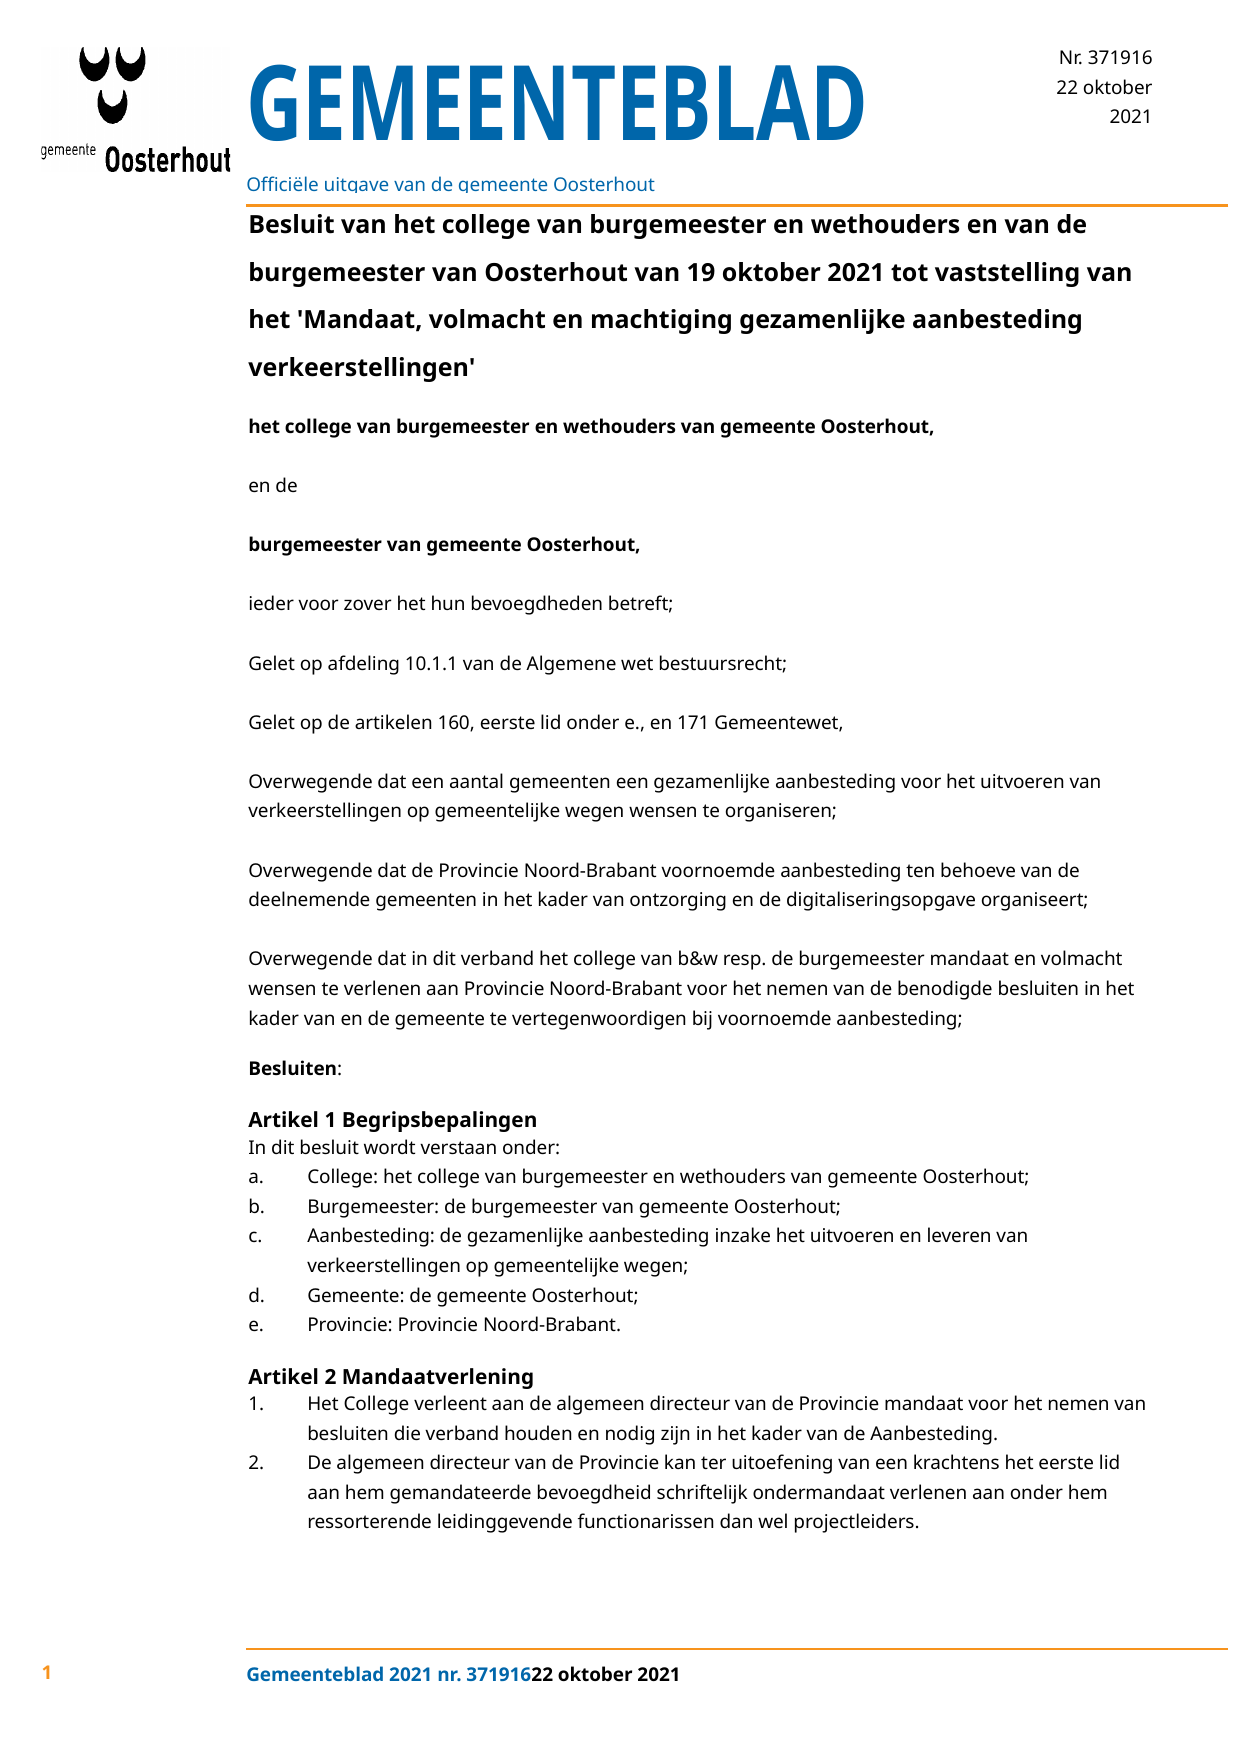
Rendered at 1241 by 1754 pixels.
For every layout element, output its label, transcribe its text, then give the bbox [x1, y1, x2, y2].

list Het College verleent aan de algemeen directeur van de Provincie mandaat voor het nemen van besluiten die verband houden en nodig zijn in het kader van de Aanbesteding. [248, 1390, 1152, 1446]
text In dit besluit wordt verstaan onder: [248, 1134, 1152, 1160]
text Overwegende dat de Provincie Noord-Brabant voornoemde aanbesteding ten behoeve van de deelnemende gemeenten in het kader van ontzorging en de digitaliseringsopgave organiseert; [248, 857, 1152, 912]
text Artikel 1 Begripsbepalingen [248, 1106, 1152, 1134]
text Gelet op de artikelen 160, eerste lid onder e., en 171 Gemeentewet, [248, 709, 1152, 735]
text Artikel 2 Mandaatverlening [248, 1362, 1152, 1390]
text Gelet op afdeling 10.1.1 van de Algemene wet bestuursrecht; [248, 650, 1152, 676]
list De algemeen directeur van de Provincie kan ter uitoefening van een krachtens het eerste lid aan hem gemandateerde bevoegdheid schriftelijk ondermandaat verlenen aan onder hem ressorterende leidinggevende functionarissen dan wel projectleiders. [248, 1449, 1152, 1534]
list College: het college van burgemeester en wethouders van gemeente Oosterhout; [248, 1163, 1152, 1189]
text ieder voor zover het hun bevoegdheden betreft; [248, 591, 1152, 616]
text burgemeester van gemeente Oosterhout, [248, 531, 1152, 557]
text Besluit van het college van burgemeester en wethouders en van de burgemeester van Oosterhout van 19 oktober 2021 tot vaststelling van het 'Mandaat, volmacht en machtiging gezamenlijke aanbesteding verkeerstellingen' [248, 207, 1152, 384]
text het college van burgemeester en wethouders van gemeente Oosterhout, [248, 413, 1152, 439]
text Overwegende dat een aantal gemeenten een gezamenlijke aanbesteding voor het uitvoeren van verkeerstellingen op gemeentelijke wegen wensen te organiseren; [248, 768, 1152, 823]
text Overwegende dat in dit verband het college van b&w resp. de burgemeester mandaat en volmacht wensen te verlenen aan Provincie Noord-Brabant voor het nemen van de benodigde besluiten in het kader van en de gemeente te vertegenwoordigen bij voornoemde aanbesteding; [248, 946, 1152, 1031]
text Besluiten: [248, 1055, 1152, 1081]
picture [41, 47, 231, 172]
list Gemeente: de gemeente Oosterhout; [248, 1282, 1152, 1308]
list Provincie: Provincie Noord-Brabant. [248, 1311, 1152, 1337]
text en de [248, 472, 1152, 498]
list Burgemeester: de burgemeester van gemeente Oosterhout; [248, 1193, 1152, 1219]
list Aanbesteding: de gezamenlijke aanbesteding inzake het uitvoeren en leveren van verkeerstellingen op gemeentelijke wegen; [248, 1223, 1152, 1278]
